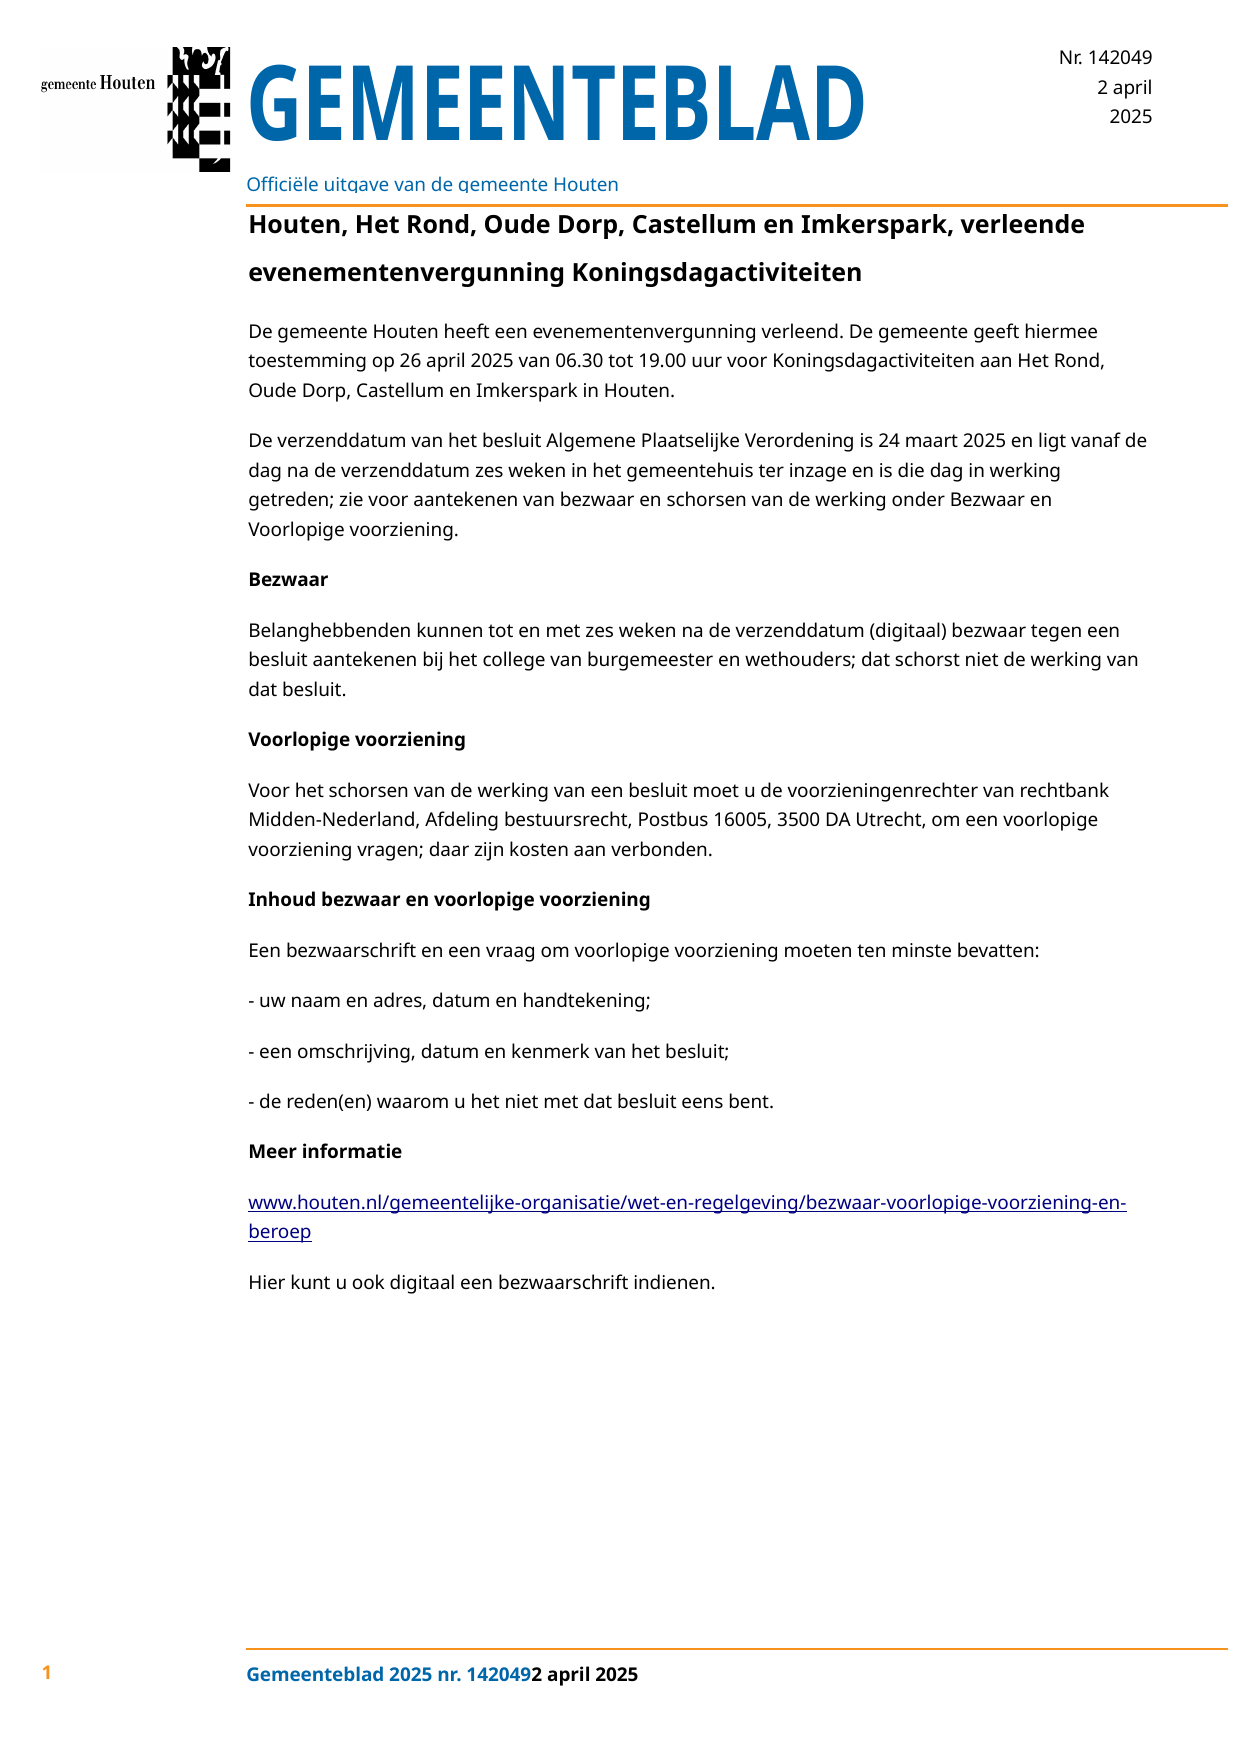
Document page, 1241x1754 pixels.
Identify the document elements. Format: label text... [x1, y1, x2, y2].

text De gemeente Houten heeft een evenementenvergunning verleend. De gemeente geeft hiermee toestemming op 26 april 2025 van 06.30 tot 19.00 uur voor Koningsdagactiviteiten aan Het Rond, Oude Dorp, Castellum en Imkerspark in Houten. [248, 318, 1152, 403]
text Meer informatie [248, 1139, 1152, 1164]
text Voor het schorsen van de werking van een besluit moet u de voorzieningenrechter van rechtbank Midden-Nederland, Afdeling bestuursrecht, Postbus 16005, 3500 DA Utrecht, om een voorlopige voorziening vragen; daar zijn kosten aan verbonden. [248, 777, 1152, 862]
picture [41, 47, 231, 172]
text Bezwaar [248, 567, 1152, 592]
text Belanghebbenden kunnen tot en met zes weken na de verzenddatum (digitaal) bezwaar tegen een besluit aantekenen bij het college van burgemeester en wethouders; dat schorst niet de werking van dat besluit. [248, 617, 1152, 702]
text Voorlopige voorziening [248, 727, 1152, 752]
text - uw naam en adres, datum en handtekening; [248, 987, 1152, 1013]
text Hier kunt u ook digitaal een bezwaarschrift indienen. [248, 1269, 1152, 1295]
text Inhoud bezwaar en voorlopige voorziening [248, 887, 1152, 912]
text Houten, Het Rond, Oude Dorp, Castellum en Imkerspark, verleende evenementenvergunning Koningsdagactiviteiten [248, 207, 1152, 288]
text De verzenddatum van het besluit Algemene Plaatselijke Verordening is 24 maart 2025 en ligt vanaf de dag na de verzenddatum zes weken in het gemeentehuis ter inzage en is die dag in werking getreden; zie voor aantekenen van bezwaar en schorsen van de werking onder Bezwaar en Voorlopige voorziening. [248, 427, 1152, 542]
text www.houten.nl/gemeentelijke-organisatie/wet-en-regelgeving/bezwaar-voorlopige-voorziening-en-beroep [248, 1189, 1152, 1244]
text Een bezwaarschrift en een vraag om voorlopige voorziening moeten ten minste bevatten: [248, 937, 1152, 963]
text - de reden(en) waarom u het niet met dat besluit eens bent. [248, 1088, 1152, 1114]
text - een omschrijving, datum en kenmerk van het besluit; [248, 1038, 1152, 1064]
